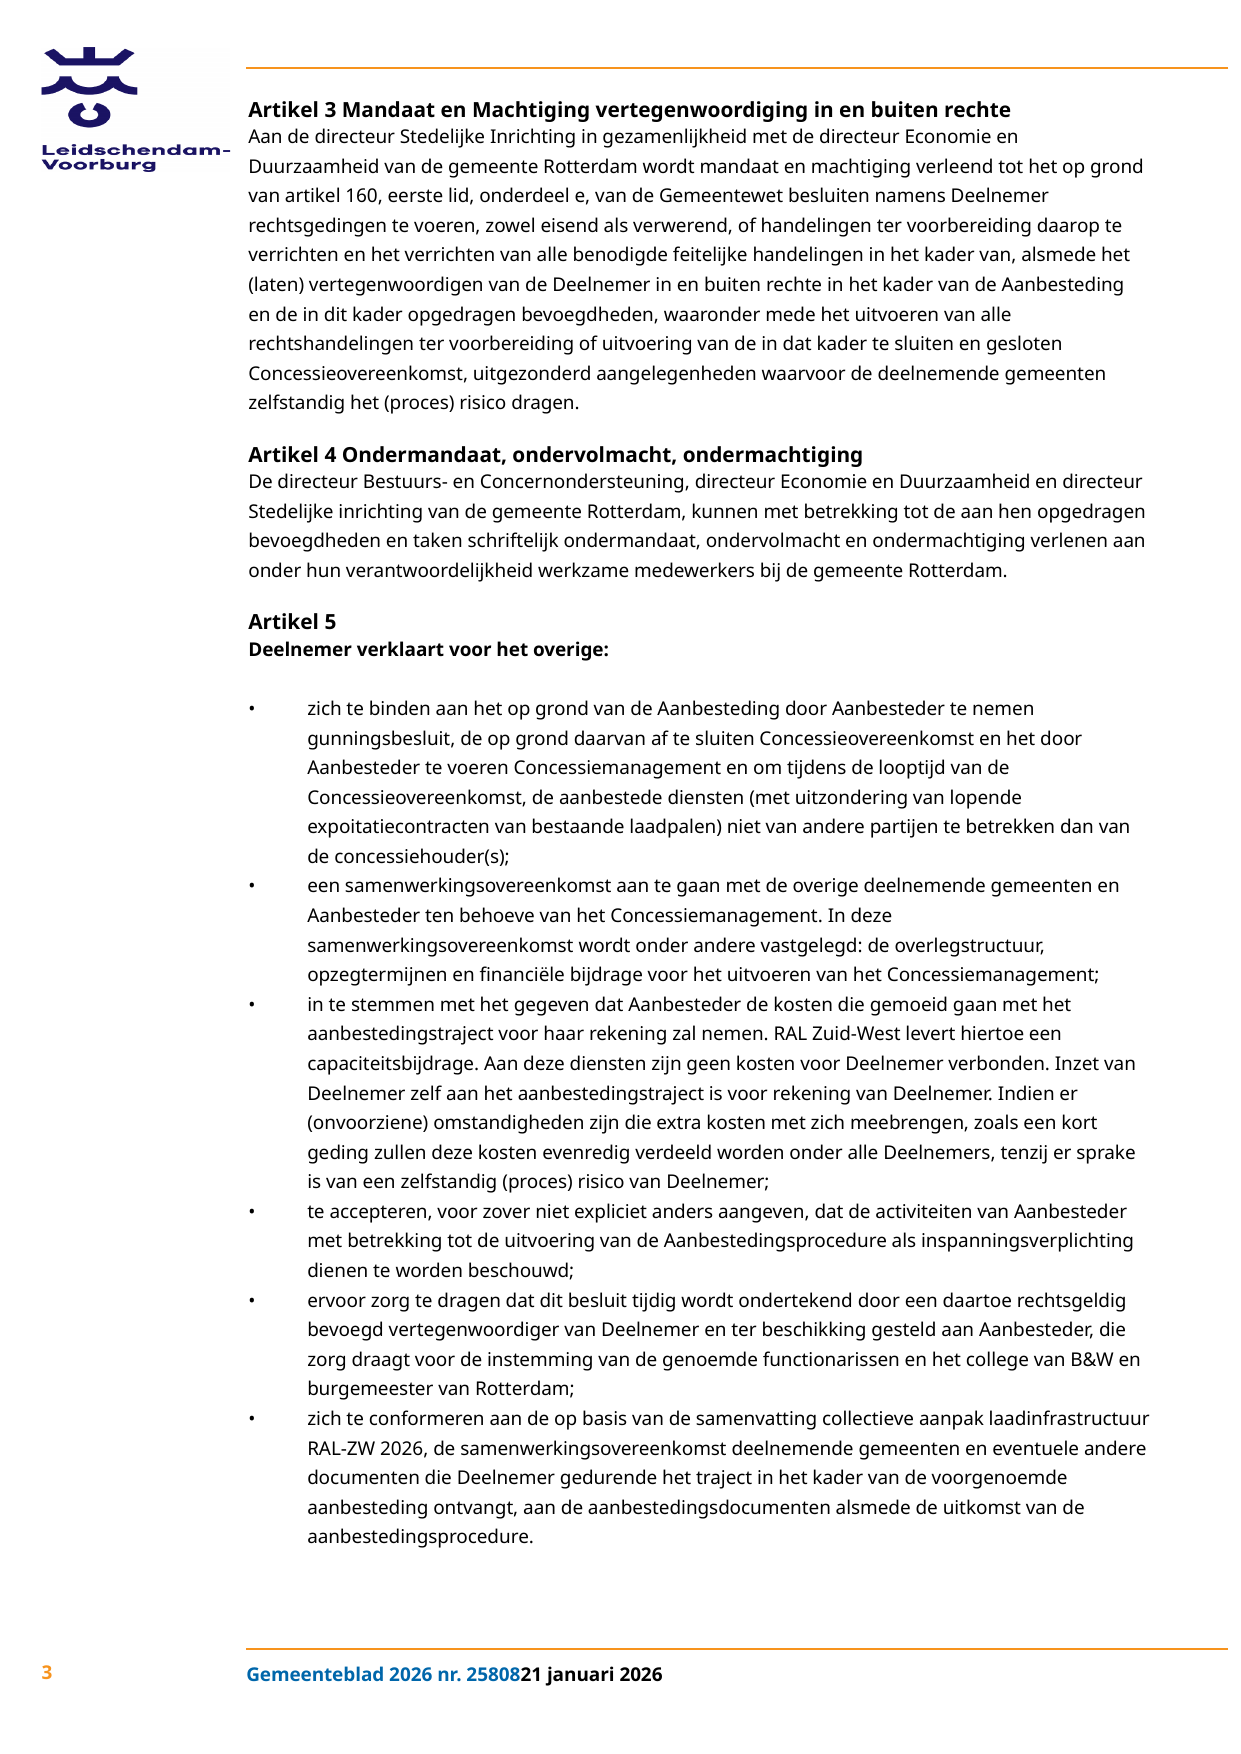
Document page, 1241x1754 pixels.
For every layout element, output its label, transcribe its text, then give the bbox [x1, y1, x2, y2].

picture [41, 47, 231, 172]
text Aan de directeur Stedelijke Inrichting in gezamenlijkheid met de directeur Economie en Duurzaamheid van de gemeente Rotterdam wordt mandaat en machtiging verleend tot het op grond van artikel 160, eerste lid, onderdeel e, van de Gemeentewet besluiten namens Deelnemer rechtsgedingen te voeren, zowel eisend als verwerend, of handelingen ter voorbereiding daarop te verrichten en het verrichten van alle benodigde feitelijke handelingen in het kader van, alsmede het (laten) vertegenwoordigen van de Deelnemer in en buiten rechte in het kader van de Aanbesteding en de in dit kader opgedragen bevoegdheden, waaronder mede het uitvoeren van alle rechtshandelingen ter voorbereiding of uitvoering van de in dat kader te sluiten en gesloten Concessieovereenkomst, uitgezonderd aangelegenheden waarvoor de deelnemende gemeenten zelfstandig het (proces) risico dragen. [248, 123, 1152, 415]
list zich te binden aan het op grond van de Aanbesteding door Aanbesteder te nemen gunningsbesluit, de op grond daarvan af te sluiten Concessieovereenkomst en het door Aanbesteder te voeren Concessiemanagement en om tijdens de looptijd van de Concessieovereenkomst, de aanbestede diensten (met uitzondering van lopende expoitatiecontracten van bestaande laadpalen) niet van andere partijen te betrekken dan van de concessiehouder(s); [248, 695, 1152, 869]
text Artikel 4 Ondermandaat, ondervolmacht, ondermachtiging [248, 440, 1152, 468]
list ervoor zorg te dragen dat dit besluit tijdig wordt ondertekend door een daartoe rechtsgeldig bevoegd vertegenwoordiger van Deelnemer en ter beschikking gesteld aan Aanbesteder, die zorg draagt voor de instemming van de genoemde functionarissen en het college van B&W en burgemeester van Rotterdam; [248, 1287, 1152, 1401]
list een samenwerkingsovereenkomst aan te gaan met de overige deelnemende gemeenten en Aanbesteder ten behoeve van het Concessiemanagement. In deze samenwerkingsovereenkomst wordt onder andere vastgelegd: de overlegstructuur, opzegtermijnen en financiële bijdrage voor het uitvoeren van het Concessiemanagement; [248, 873, 1152, 987]
text Artikel 5 [248, 607, 1152, 636]
list zich te conformeren aan de op basis van de samenvatting collectieve aanpak laadinfrastructuur RAL-ZW 2026, de samenwerkingsovereenkomst deelnemende gemeenten en eventuele andere documenten die Deelnemer gedurende het traject in het kader van de voorgenoemde aanbesteding ontvangt, aan de aanbestedingsdocumenten alsmede de uitkomst van de aanbestedingsprocedure. [248, 1405, 1152, 1549]
text De directeur Bestuurs- en Concernondersteuning, directeur Economie en Duurzaamheid en directeur Stedelijke inrichting van de gemeente Rotterdam, kunnen met betrekking tot de aan hen opgedragen bevoegdheden en taken schriftelijk ondermandaat, ondervolmacht en ondermachtiging verlenen aan onder hun verantwoordelijkheid werkzame medewerkers bij de gemeente Rotterdam. [248, 468, 1152, 583]
list in te stemmen met het gegeven dat Aanbesteder de kosten die gemoeid gaan met het aanbestedingstraject voor haar rekening zal nemen. RAL Zuid-West levert hiertoe een capaciteitsbijdrage. Aan deze diensten zijn geen kosten voor Deelnemer verbonden. Inzet van Deelnemer zelf aan het aanbestedingstraject is voor rekening van Deelnemer. Indien er (onvoorziene) omstandigheden zijn die extra kosten met zich meebrengen, zoals een kort geding zullen deze kosten evenredig verdeeld worden onder alle Deelnemers, tenzij er sprake is van een zelfstandig (proces) risico van Deelnemer; [248, 991, 1152, 1194]
list te accepteren, voor zover niet expliciet anders aangeven, dat de activiteiten van Aanbesteder met betrekking tot de uitvoering van de Aanbestedingsprocedure als inspanningsverplichting dienen te worden beschouwd; [248, 1198, 1152, 1283]
text Deelnemer verklaart voor het overige: [248, 636, 1152, 662]
text Artikel 3 Mandaat en Machtiging vertegenwoordiging in en buiten rechte [248, 95, 1152, 123]
